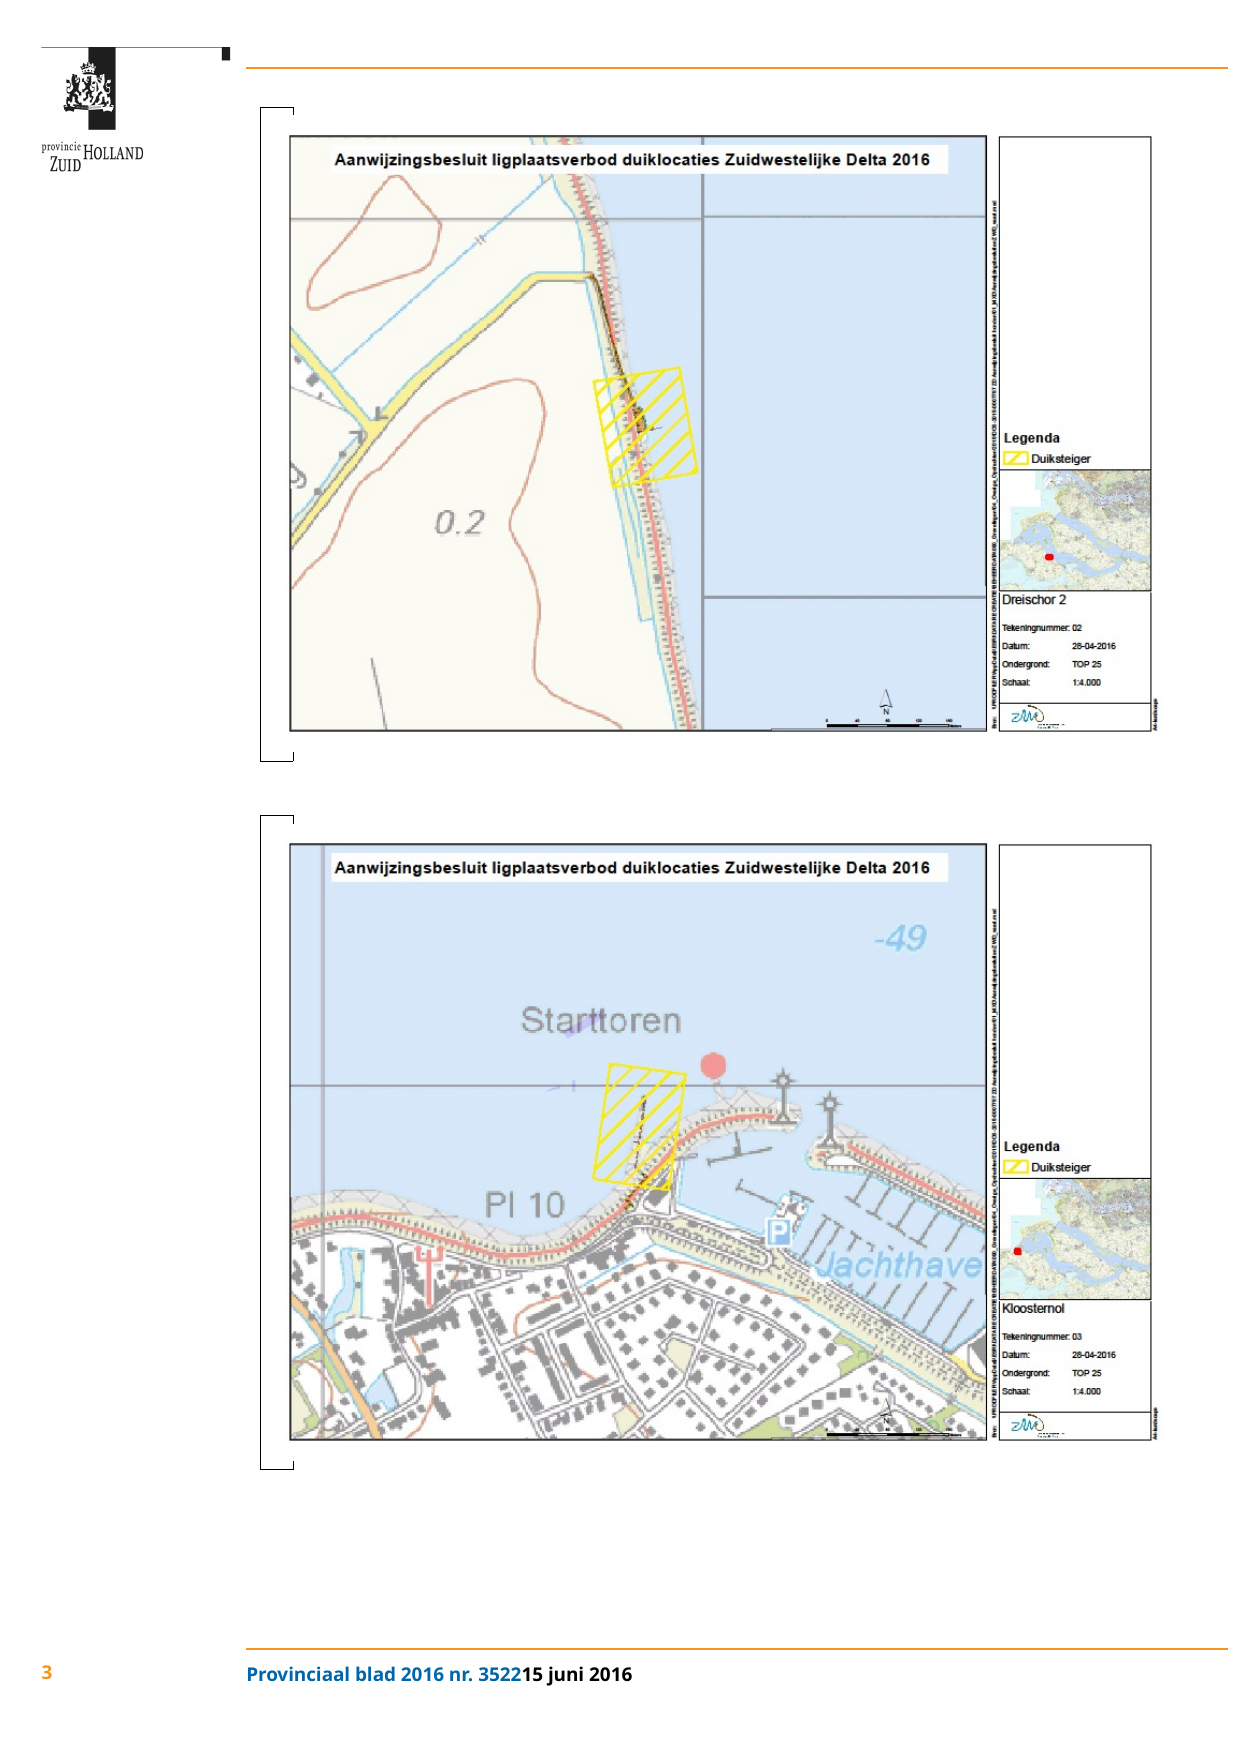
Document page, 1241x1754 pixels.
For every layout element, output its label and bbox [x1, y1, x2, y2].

picture [268, 115, 1173, 752]
picture [268, 824, 1173, 1461]
picture [41, 47, 231, 172]
